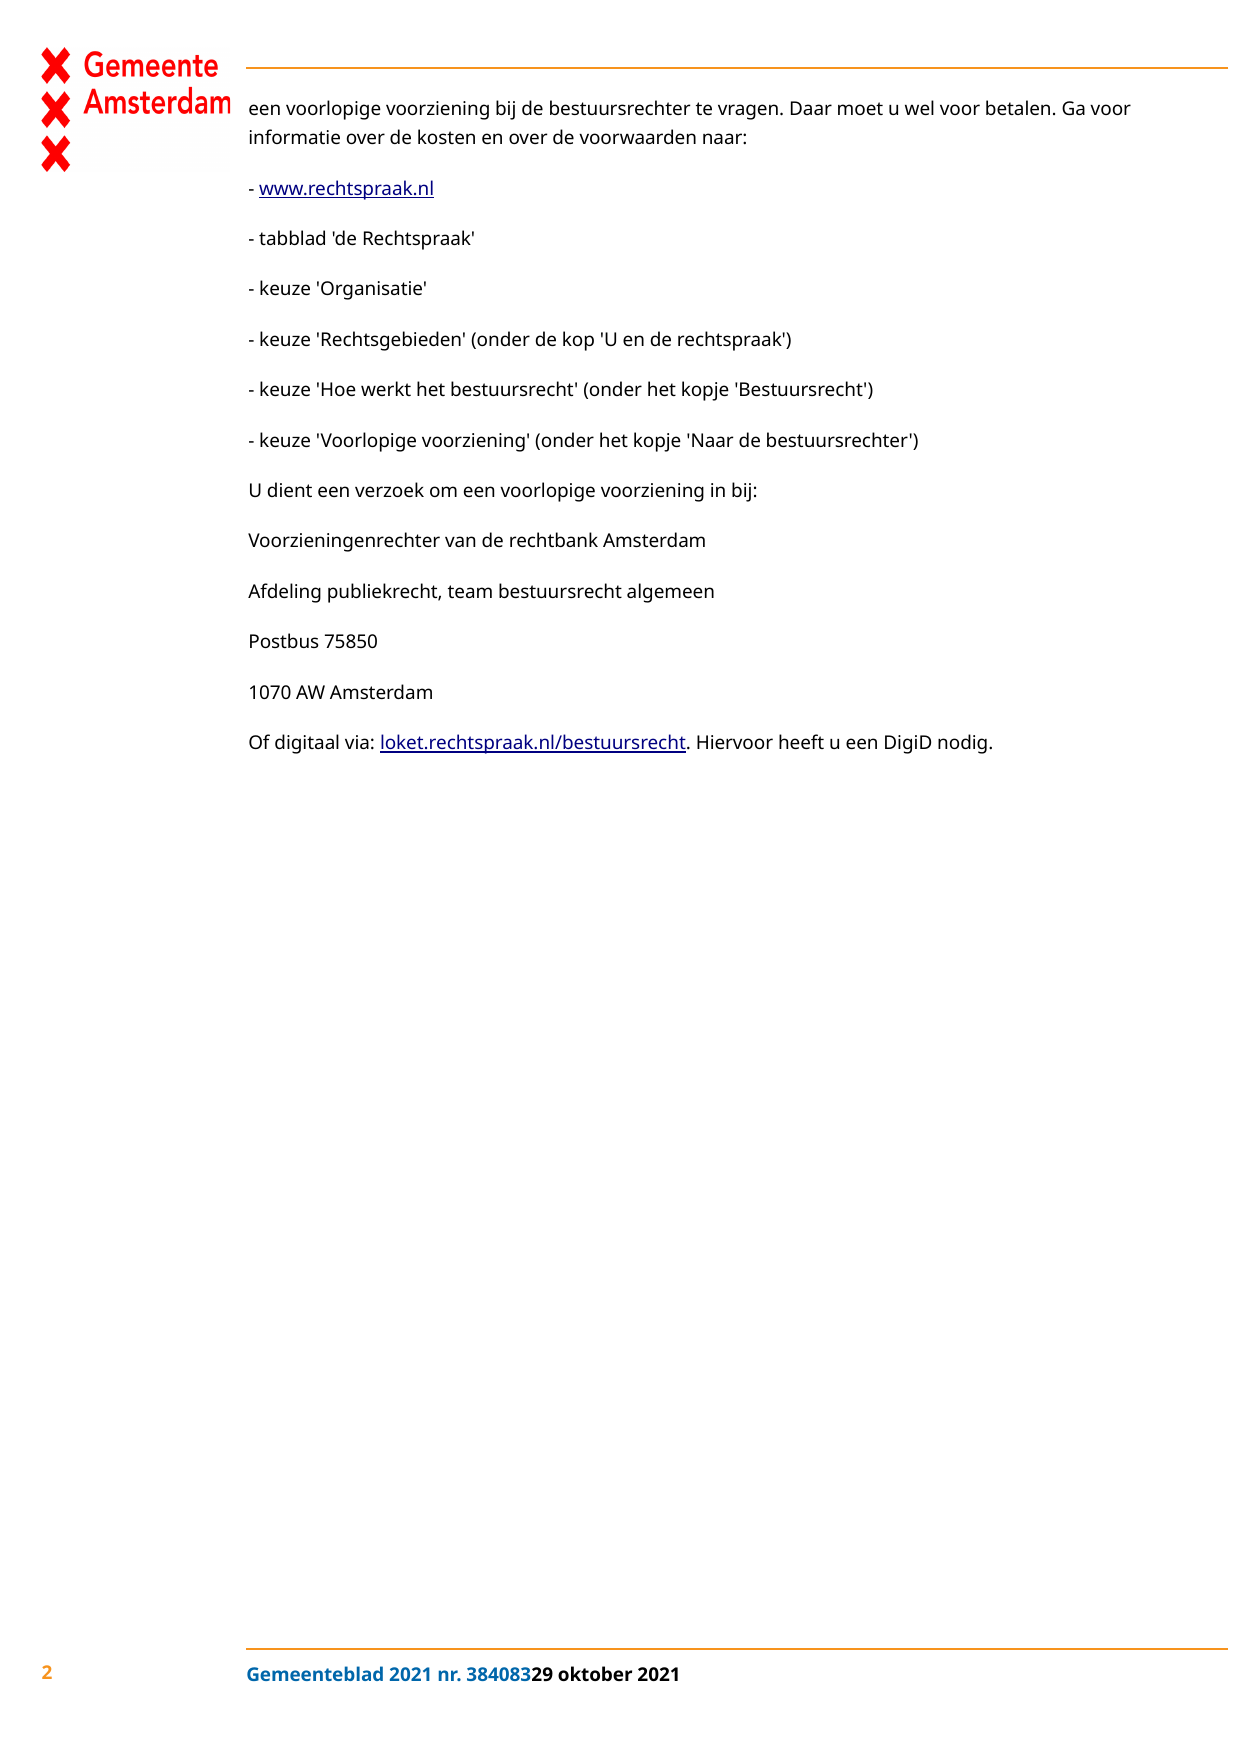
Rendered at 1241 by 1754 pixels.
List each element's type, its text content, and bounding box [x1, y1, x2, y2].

text - keuze 'Hoe werkt het bestuursrecht' (onder het kopje 'Bestuursrecht') [248, 376, 1152, 402]
text een voorlopige voorziening bij de bestuursrechter te vragen. Daar moet u wel voor betalen. Ga voor informatie over de kosten en over de voorwaarden naar: [248, 95, 1152, 150]
text Of digitaal via: loket.rechtspraak.nl/bestuursrecht. Hiervoor heeft u een DigiD nodig. [248, 729, 1152, 755]
text - keuze 'Rechtsgebieden' (onder de kop 'U en de rechtspraak') [248, 326, 1152, 352]
text U dient een verzoek om een voorlopige voorziening in bij: [248, 477, 1152, 503]
text - keuze 'Voorlopige voorziening' (onder het kopje 'Naar de bestuursrechter') [248, 427, 1152, 453]
picture [41, 47, 231, 172]
text Voorzieningenrechter van de rechtbank Amsterdam [248, 528, 1152, 553]
text - keuze 'Organisatie' [248, 276, 1152, 301]
text - www.rechtspraak.nl [248, 175, 1152, 201]
text Afdeling publiekrecht, team bestuursrecht algemeen [248, 578, 1152, 604]
text - tabblad 'de Rechtspraak' [248, 225, 1152, 251]
text Postbus 75850 [248, 628, 1152, 654]
text 1070 AW Amsterdam [248, 679, 1152, 705]
